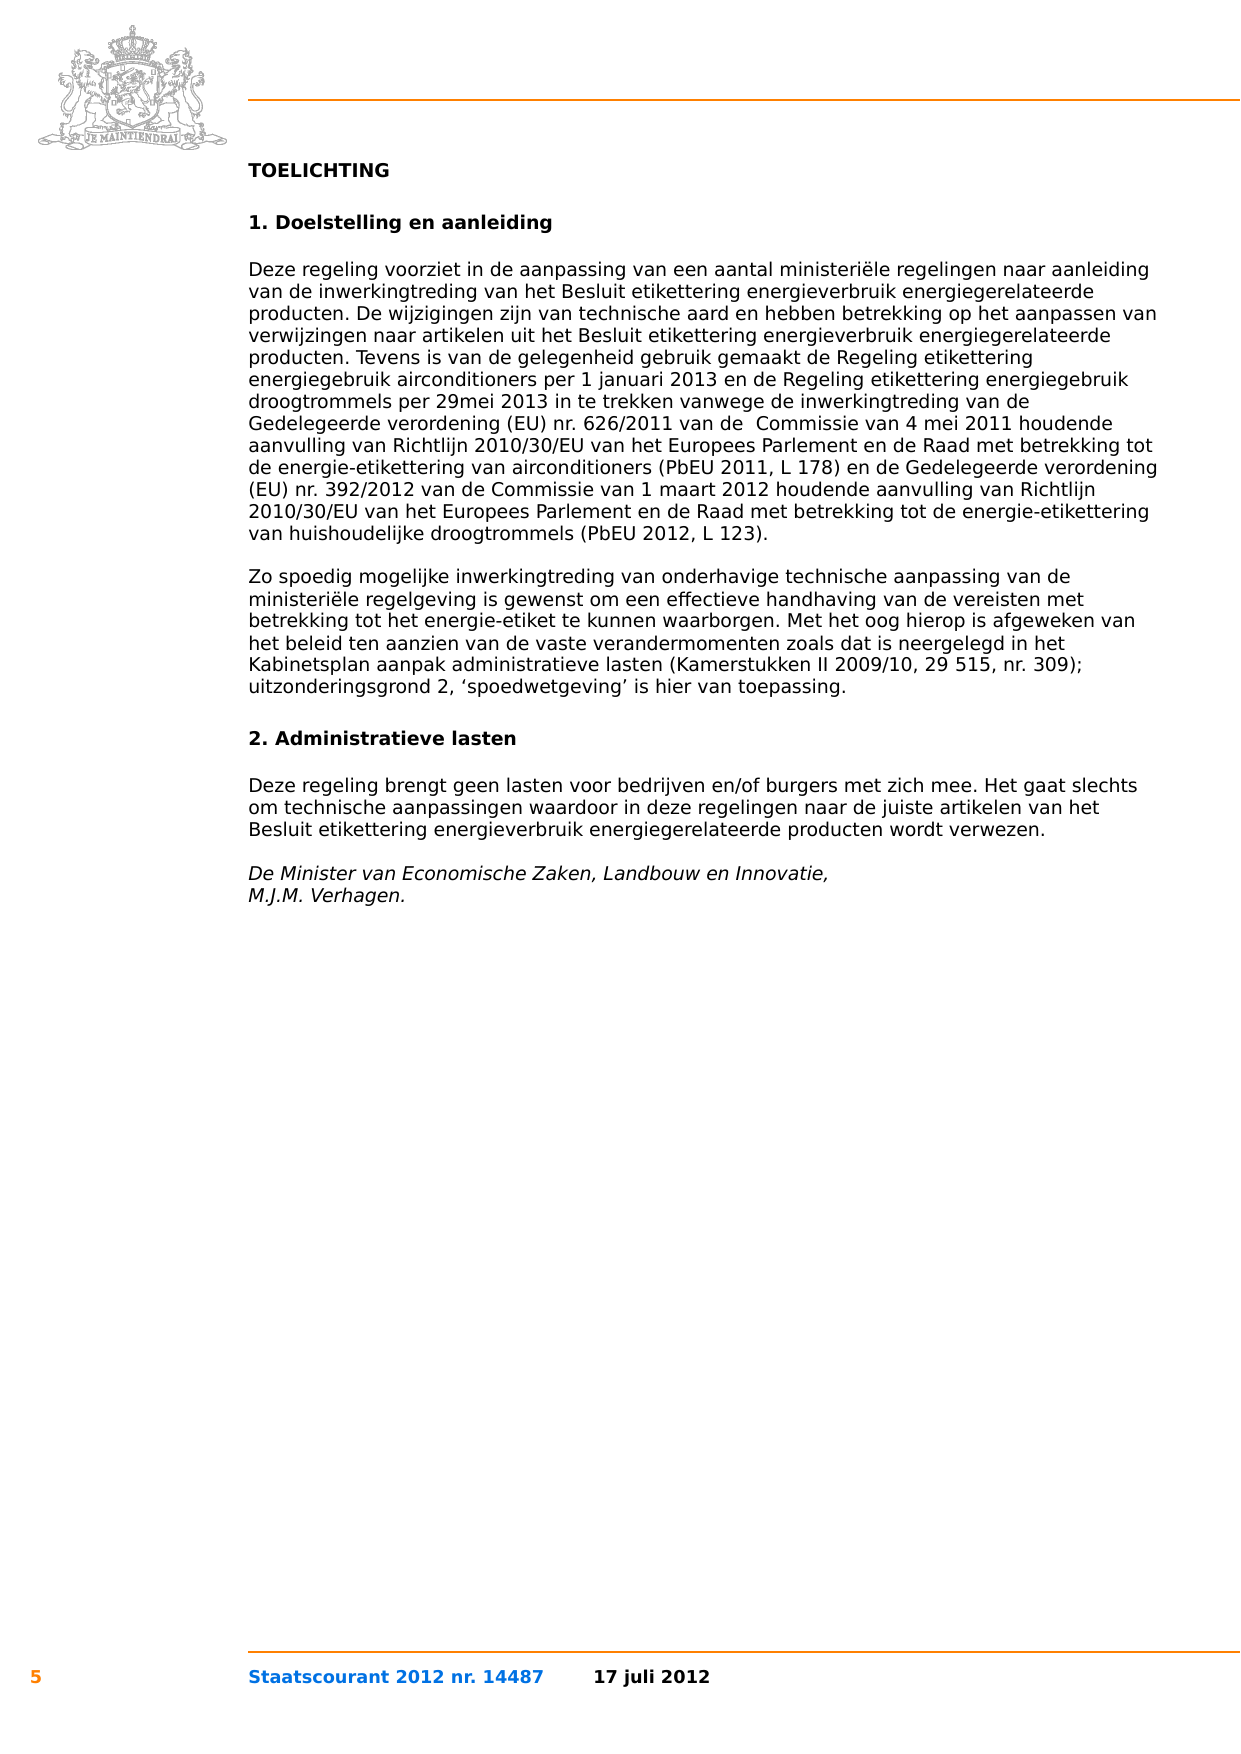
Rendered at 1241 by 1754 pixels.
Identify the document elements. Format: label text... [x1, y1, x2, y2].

text Deze regeling brengt geen lasten voor bedrijven en/of burgers met zich mee. Het gaat slechts om technische aanpassingen waardoor in deze regelingen naar de juiste artikelen van het Besluit etikettering energieverbruik energiegerelateerde producten wordt verwezen. [248, 775, 1163, 841]
text Zo spoedig mogelijke inwerkingtreding van onderhavige technische aanpassing van de ministeriële regelgeving is gewenst om een effectieve handhaving van de vereisten met betrekking tot het energie-etiket te kunnen waarborgen. Met het oog hierop is afgeweken van het beleid ten aanzien van de vaste verandermomenten zoals dat is neergelegd in het Kabinetsplan aanpak administratieve lasten (Kamerstukken II 2009/10, 29 515, nr. 309); uitzonderingsgrond 2, ‘spoedwetgeving’ is hier van toepassing. [248, 566, 1163, 698]
text De Minister van Economische Zaken, Landbouw en Innovatie, M.J.M. Verhagen. [248, 863, 1163, 907]
subtitle 1. Doelstelling en aanleiding [248, 212, 1163, 234]
picture [38, 25, 227, 150]
text Deze regeling voorziet in de aanpassing van een aantal ministeriële regelingen naar aanleiding van de inwerkingtreding van het Besluit etikettering energieverbruik energiegerelateerde producten. De wijzigingen zijn van technische aard en hebben betrekking op het aanpassen van verwijzingen naar artikelen uit het Besluit etikettering energieverbruik energiegerelateerde producten. Tevens is van de gelegenheid gebruik gemaakt de Regeling etikettering energiegebruik airconditioners per 1 januari 2013 en de Regeling etikettering energiegebruik droogtrommels per 29mei 2013 in te trekken vanwege de inwerkingtreding van de Gedelegeerde verordening (EU) nr. 626/2011 van de Commissie van 4 mei 2011 houdende aanvulling van Richtlijn 2010/30/EU van het Europees Parlement en de Raad met betrekking tot de energie-etikettering van airconditioners (PbEU 2011, L 178) en de Gedelegeerde verordening (EU) nr. 392/2012 van de Commissie van 1 maart 2012 houdende aanvulling van Richtlijn 2010/30/EU van het Europees Parlement en de Raad met betrekking tot de energie-etikettering van huishoudelijke droogtrommels (PbEU 2012, L 123). [248, 259, 1163, 544]
subtitle TOELICHTING [248, 160, 1163, 182]
subtitle 2. Administratieve lasten [248, 728, 1163, 750]
